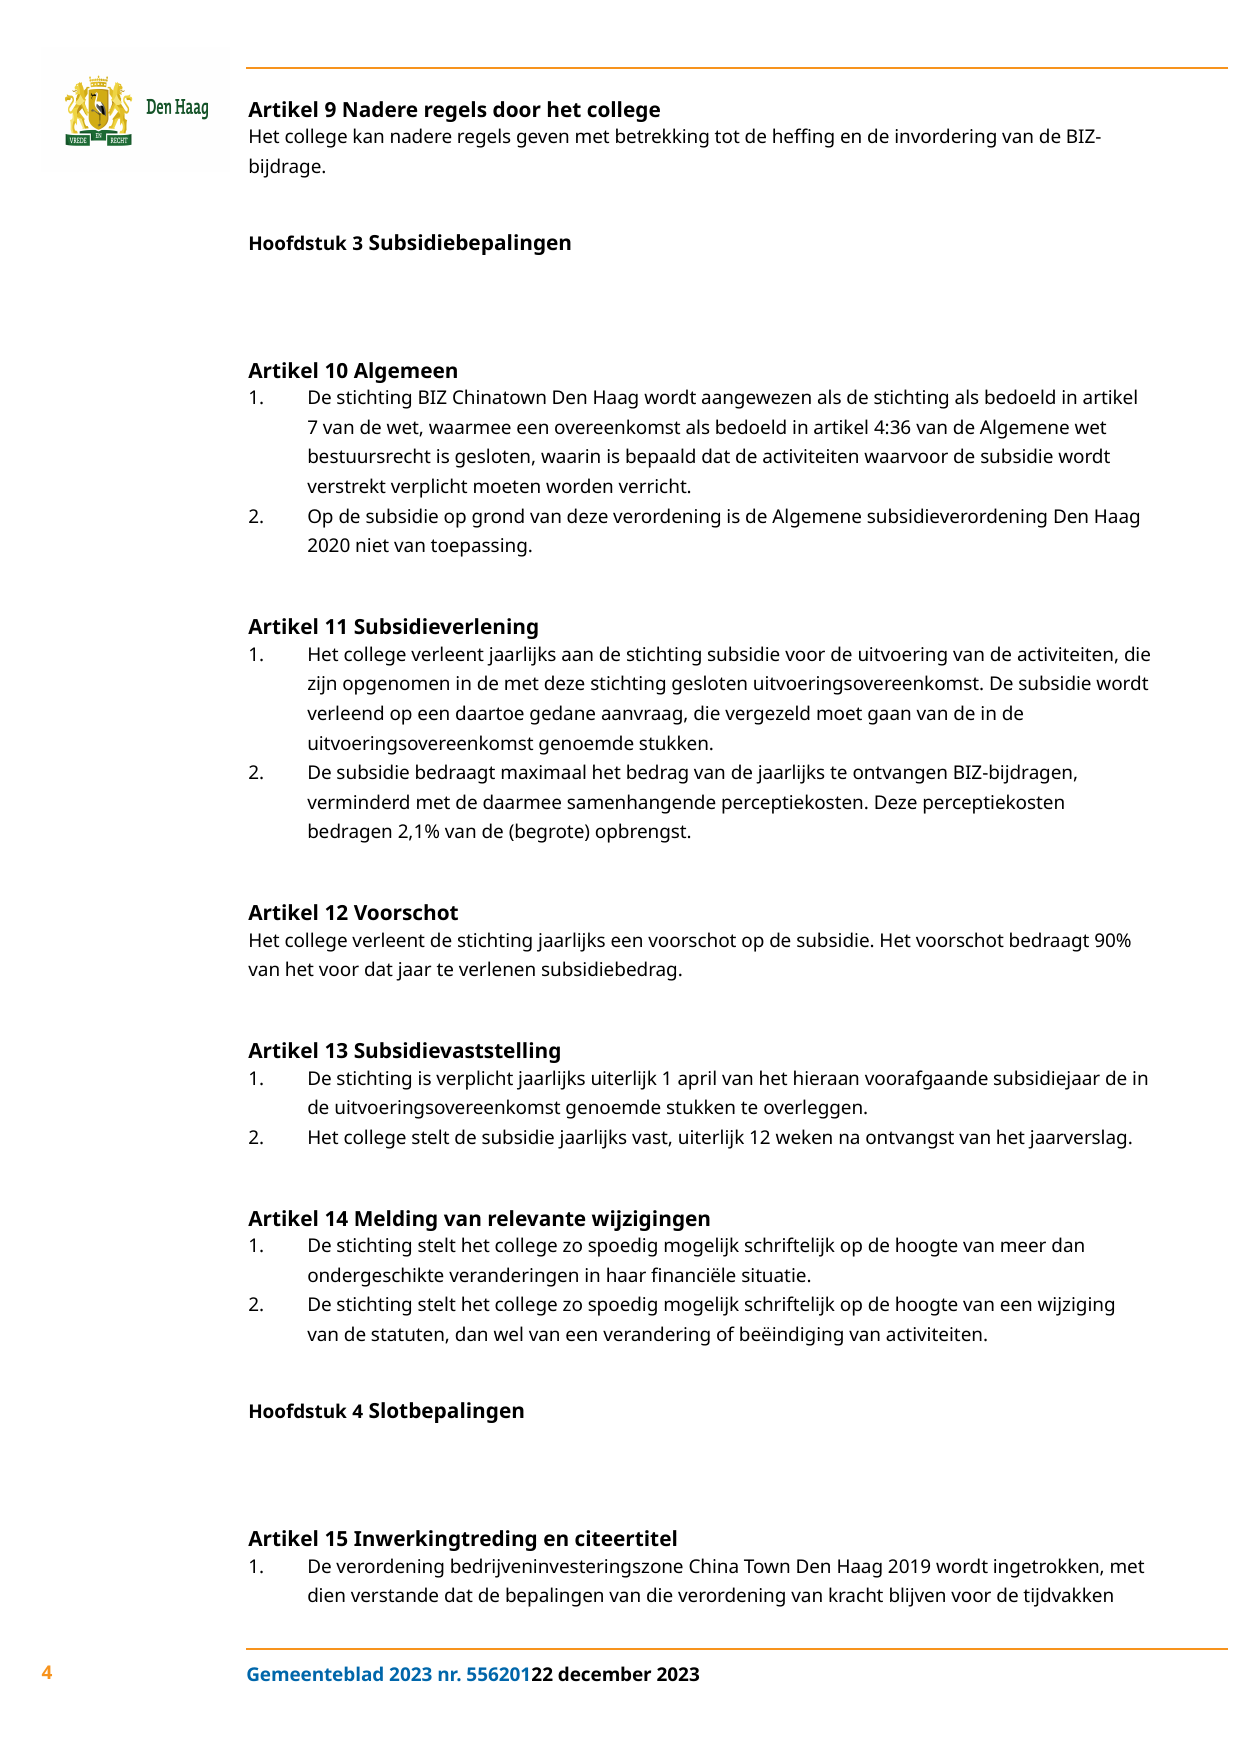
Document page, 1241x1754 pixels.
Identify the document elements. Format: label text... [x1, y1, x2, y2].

text Hoofdstuk 3 Subsidiebepalingen [248, 228, 1152, 256]
text Het college verleent de stichting jaarlijks een voorschot op de subsidie. Het voorschot bedraagt 90% van het voor dat jaar te verlenen subsidiebedrag. [248, 927, 1152, 982]
list Het college verleent jaarlijks aan de stichting subsidie voor de uitvoering van de activiteiten, die zijn opgenomen in de met deze stichting gesloten uitvoeringsovereenkomst. De subsidie wordt verleend op een daartoe gedane aanvraag, die vergezeld moet gaan van de in de uitvoeringsovereenkomst genoemde stukken. [248, 641, 1152, 755]
text Artikel 13 Subsidievaststelling [248, 1036, 1152, 1065]
list De stichting BIZ Chinatown Den Haag wordt aangewezen als de stichting als bedoeld in artikel 7 van de wet, waarmee een overeenkomst als bedoeld in artikel 4:36 van de Algemene wet bestuursrecht is gesloten, waarin is bepaald dat de activiteiten waarvoor de subsidie wordt verstrekt verplicht moeten worden verricht. [248, 384, 1152, 499]
text Artikel 12 Voorschot [248, 898, 1152, 927]
text Het college kan nadere regels geven met betrekking tot de heffing en de invordering van de BIZ-bijdrage. [248, 123, 1152, 178]
text Artikel 10 Algemeen [248, 356, 1152, 384]
text Artikel 14 Melding van relevante wijzigingen [248, 1204, 1152, 1232]
text Hoofdstuk 4 Slotbepalingen [248, 1396, 1152, 1425]
list De verordening bedrijveninvesteringszone China Town Den Haag 2019 wordt ingetrokken, met dien verstande dat de bepalingen van die verordening van kracht blijven voor de tijdvakken [248, 1553, 1152, 1608]
list De stichting stelt het college zo spoedig mogelijk schriftelijk op de hoogte van een wijziging van de statuten, dan wel van een verandering of beëindiging van activiteiten. [248, 1292, 1152, 1347]
list Op de subsidie op grond van deze verordening is de Algemene subsidieverordening Den Haag 2020 niet van toepassing. [248, 503, 1152, 558]
list De subsidie bedraagt maximaal het bedrag van de jaarlijks te ontvangen BIZ-bijdragen, verminderd met de daarmee samenhangende perceptiekosten. Deze perceptiekosten bedragen 2,1% van de (begrote) opbrengst. [248, 759, 1152, 844]
text Artikel 15 Inwerkingtreding en citeertitel [248, 1524, 1152, 1553]
list De stichting stelt het college zo spoedig mogelijk schriftelijk op de hoogte van meer dan ondergeschikte veranderingen in haar financiële situatie. [248, 1232, 1152, 1288]
text Artikel 9 Nadere regels door het college [248, 95, 1152, 123]
picture [41, 47, 231, 172]
list Het college stelt de subsidie jaarlijks vast, uiterlijk 12 weken na ontvangst van het jaarverslag. [248, 1124, 1152, 1150]
list De stichting is verplicht jaarlijks uiterlijk 1 april van het hieraan voorafgaande subsidiejaar de in de uitvoeringsovereenkomst genoemde stukken te overleggen. [248, 1065, 1152, 1120]
text Artikel 11 Subsidieverlening [248, 612, 1152, 641]
